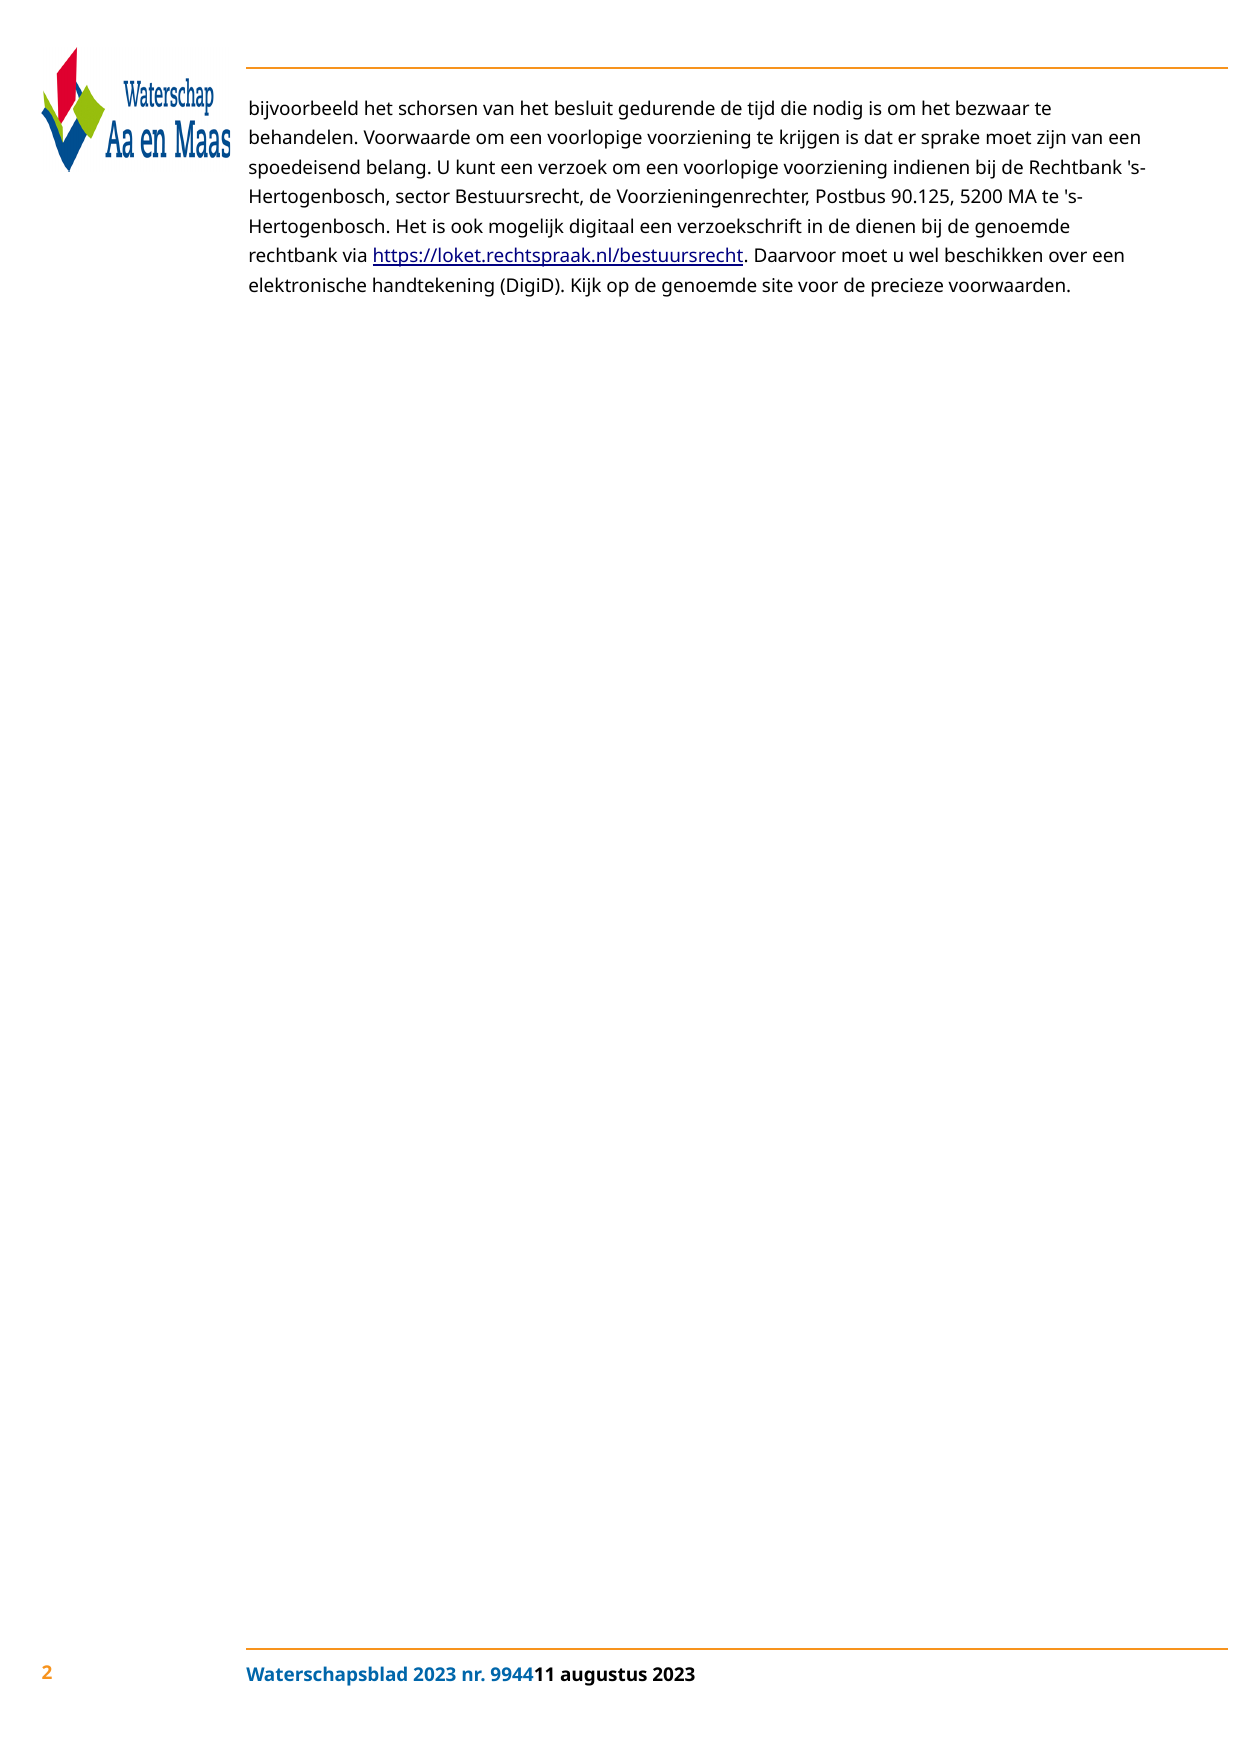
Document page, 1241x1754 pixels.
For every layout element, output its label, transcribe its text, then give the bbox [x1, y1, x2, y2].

text bijvoorbeeld het schorsen van het besluit gedurende de tijd die nodig is om het bezwaar te behandelen. Voorwaarde om een voorlopige voorziening te krijgen is dat er sprake moet zijn van een spoedeisend belang. U kunt een verzoek om een voorlopige voorziening indienen bij de Rechtbank 's-Hertogenbosch, sector Bestuursrecht, de Voorzieningenrechter, Postbus 90.125, 5200 MA te 's-Hertogenbosch. Het is ook mogelijk digitaal een verzoekschrift in de dienen bij de genoemde rechtbank via https://loket.rechtspraak.nl/bestuursrecht. Daarvoor moet u wel beschikken over een elektronische handtekening (DigiD). Kijk op de genoemde site voor de precieze voorwaarden. [248, 95, 1152, 298]
picture [41, 47, 231, 172]
